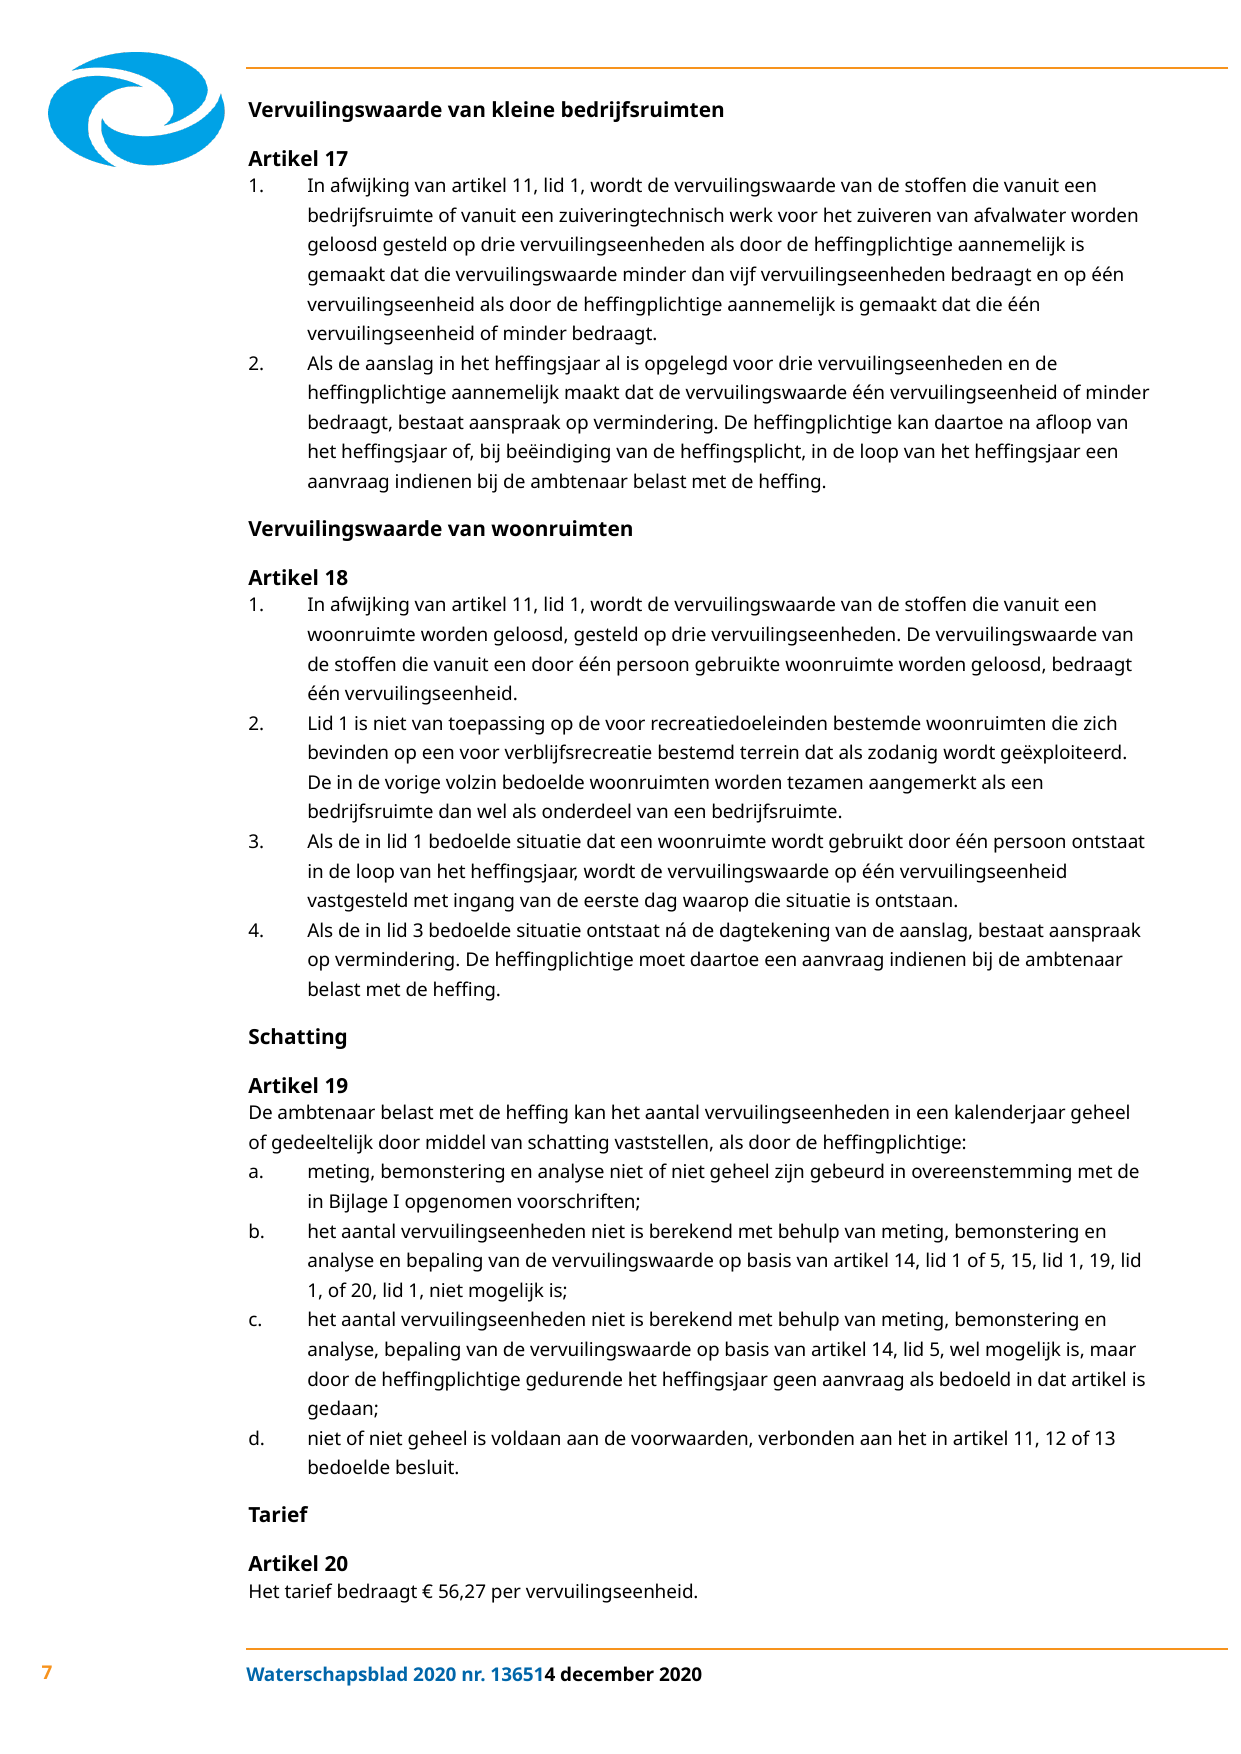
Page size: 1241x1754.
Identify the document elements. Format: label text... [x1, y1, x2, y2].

list meting, bemonstering en analyse niet of niet geheel zijn gebeurd in overeenstemming met de in Bijlage I opgenomen voorschriften; [248, 1159, 1152, 1214]
text Artikel 18 [248, 563, 1152, 592]
text De ambtenaar belast met de heffing kan het aantal vervuilingseenheden in een kalenderjaar geheel of gedeeltelijk door middel van schatting vaststellen, als door de heffingplichtige: [248, 1099, 1152, 1155]
list In afwijking van artikel 11, lid 1, wordt de vervuilingswaarde van de stoffen die vanuit een woonruimte worden geloosd, gesteld op drie vervuilingseenheden. De vervuilingswaarde van de stoffen die vanuit een door één persoon gebruikte woonruimte worden geloosd, bedraagt één vervuilingseenheid. [248, 592, 1152, 706]
text Artikel 19 [248, 1071, 1152, 1099]
list Als de in lid 3 bedoelde situatie ontstaat ná de dagtekening van de aanslag, bestaat aanspraak op vermindering. De heffingplichtige moet daartoe een aanvraag indienen bij de ambtenaar belast met de heffing. [248, 917, 1152, 1002]
list Lid 1 is niet van toepassing op de voor recreatiedoeleinden bestemde woonruimten die zich bevinden op een voor verblijfsrecreatie bestemd terrein dat als zodanig wordt geëxploiteerd. De in de vorige volzin bedoelde woonruimten worden tezamen aangemerkt als een bedrijfsruimte dan wel als onderdeel van een bedrijfsruimte. [248, 710, 1152, 824]
text Artikel 17 [248, 144, 1152, 172]
list het aantal vervuilingseenheden niet is berekend met behulp van meting, bemonstering en analyse en bepaling van de vervuilingswaarde op basis van artikel 14, lid 1 of 5, 15, lid 1, 19, lid 1, of 20, lid 1, niet mogelijk is; [248, 1218, 1152, 1303]
text Schatting [248, 1022, 1152, 1050]
text Vervuilingswaarde van woonruimten [248, 514, 1152, 542]
list niet of niet geheel is voldaan aan de voorwaarden, verbonden aan het in artikel 11, 12 of 13 bedoelde besluit. [248, 1425, 1152, 1480]
list Als de aanslag in het heffingsjaar al is opgelegd voor drie vervuilingseenheden en de heffingplichtige aannemelijk maakt dat de vervuilingswaarde één vervuilingseenheid of minder bedraagt, bestaat aanspraak op vermindering. De heffingplichtige kan daartoe na afloop van het heffingsjaar of, bij beëindiging van de heffingsplicht, in de loop van het heffingsjaar een aanvraag indienen bij de ambtenaar belast met de heffing. [248, 350, 1152, 494]
picture [41, 47, 231, 172]
text Het tarief bedraagt € 56,27 per vervuilingseenheid. [248, 1578, 1152, 1604]
text Tarief [248, 1500, 1152, 1529]
list In afwijking van artikel 11, lid 1, wordt de vervuilingswaarde van de stoffen die vanuit een bedrijfsruimte of vanuit een zuiveringtechnisch werk voor het zuiveren van afvalwater worden geloosd gesteld op drie vervuilingseenheden als door de heffingplichtige aannemelijk is gemaakt dat die vervuilingswaarde minder dan vijf vervuilingseenheden bedraagt en op één vervuilingseenheid als door de heffingplichtige aannemelijk is gemaakt dat die één vervuilingseenheid of minder bedraagt. [248, 172, 1152, 346]
text Vervuilingswaarde van kleine bedrijfsruimten [248, 95, 1152, 123]
text Artikel 20 [248, 1549, 1152, 1578]
list het aantal vervuilingseenheden niet is berekend met behulp van meting, bemonstering en analyse, bepaling van de vervuilingswaarde op basis van artikel 14, lid 5, wel mogelijk is, maar door de heffingplichtige gedurende het heffingsjaar geen aanvraag als bedoeld in dat artikel is gedaan; [248, 1307, 1152, 1421]
list Als de in lid 1 bedoelde situatie dat een woonruimte wordt gebruikt door één persoon ontstaat in de loop van het heffingsjaar, wordt de vervuilingswaarde op één vervuilingseenheid vastgesteld met ingang van de eerste dag waarop die situatie is ontstaan. [248, 828, 1152, 913]
